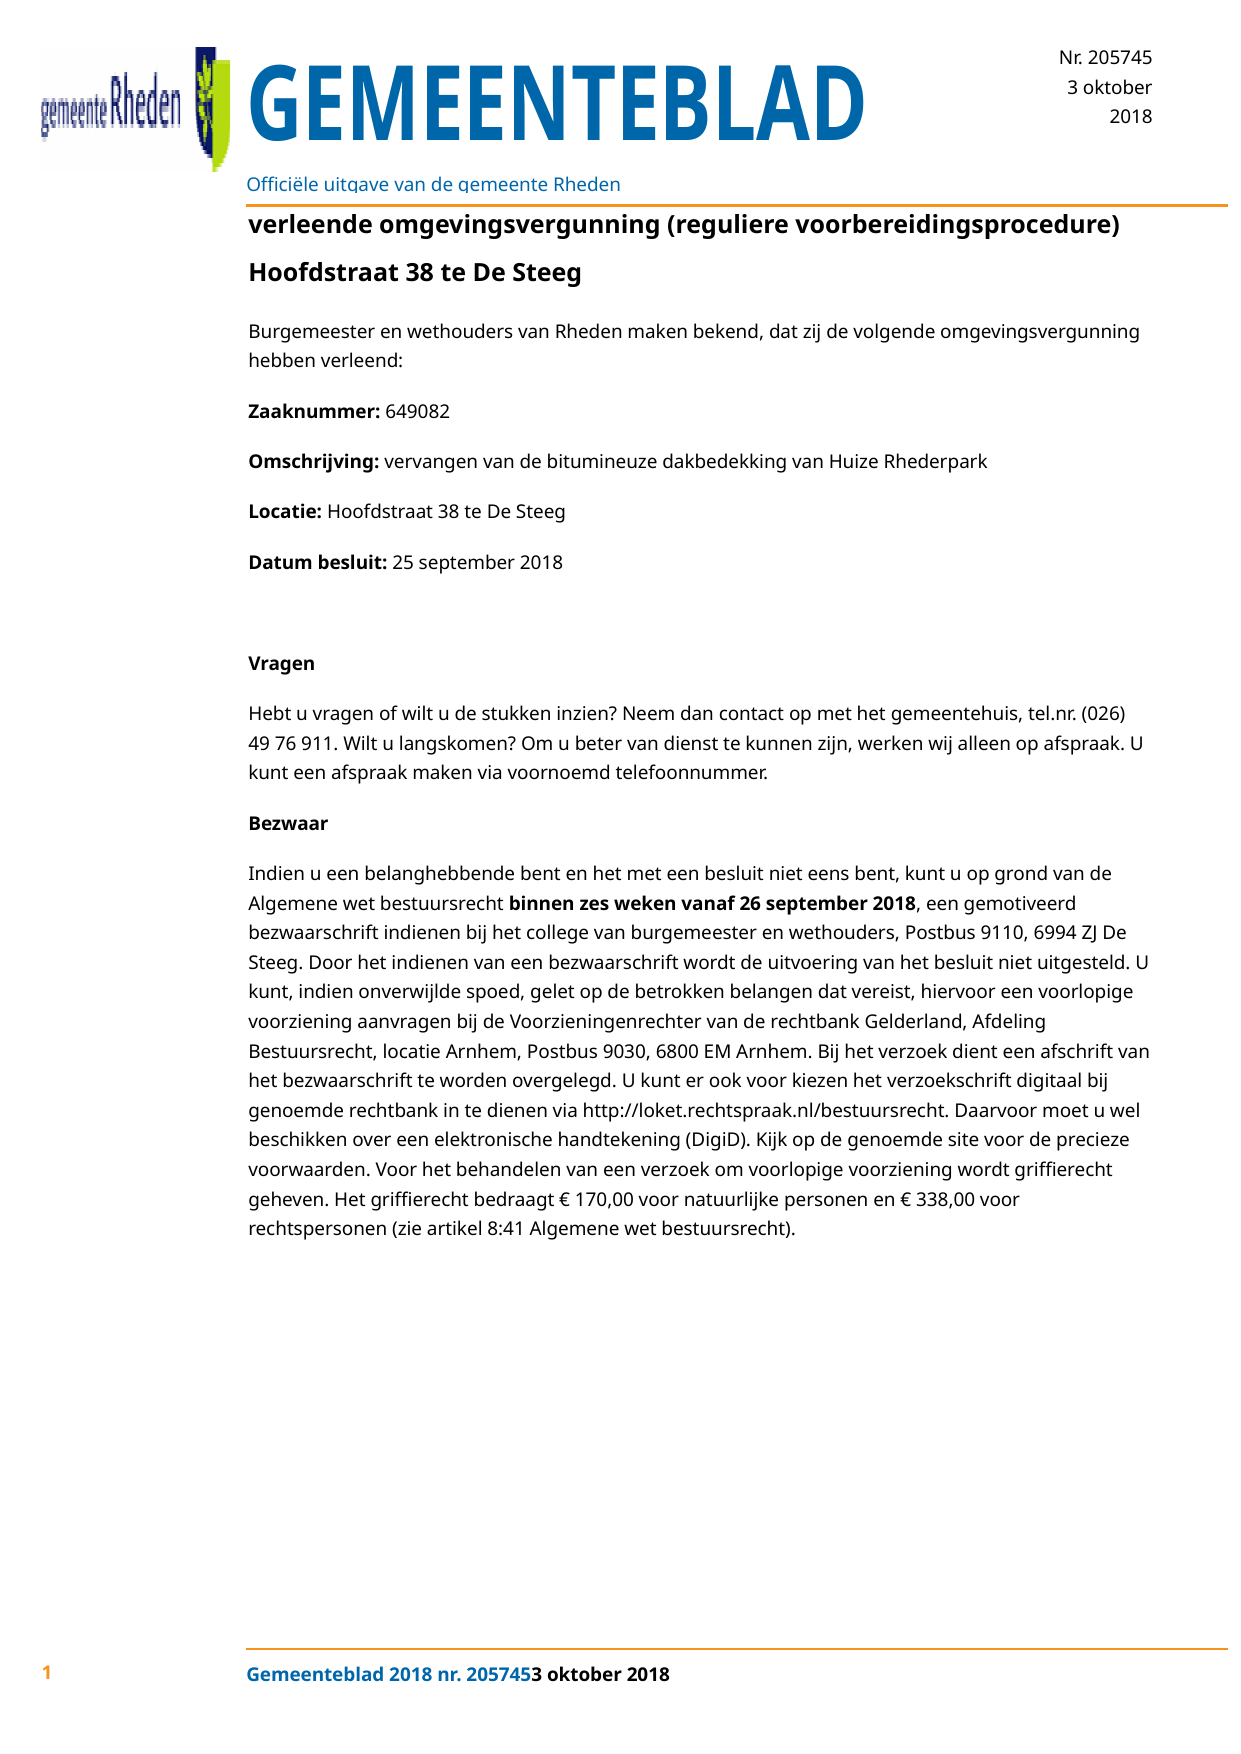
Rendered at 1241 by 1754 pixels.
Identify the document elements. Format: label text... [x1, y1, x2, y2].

text Locatie: Hoofdstraat 38 te De Steeg [248, 499, 1152, 524]
text Vragen [248, 650, 1152, 676]
text Indien u een belanghebbende bent en het met een besluit niet eens bent, kunt u op grond van de Algemene wet bestuursrecht binnen zes weken vanaf 26 september 2018, een gemotiveerd bezwaarschrift indienen bij het college van burgemeester en wethouders, Postbus 9110, 6994 ZJ De Steeg. Door het indienen van een bezwaarschrift wordt de uitvoering van het besluit niet uitgesteld. U kunt, indien onverwijlde spoed, gelet op de betrokken belangen dat vereist, hiervoor een voorlopige voorziening aanvragen bij de Voorzieningenrechter van de rechtbank Gelderland, Afdeling Bestuursrecht, locatie Arnhem, Postbus 9030, 6800 EM Arnhem. Bij het verzoek dient een afschrift van het bezwaarschrift te worden overgelegd. U kunt er ook voor kiezen het verzoekschrift digitaal bij genoemde rechtbank in te dienen via http://loket.rechtspraak.nl/bestuursrecht. Daarvoor moet u wel beschikken over een elektronische handtekening (DigiD). Kijk op de genoemde site voor de precieze voorwaarden. Voor het behandelen van een verzoek om voorlopige voorziening wordt griffierecht geheven. Het griffierecht bedraagt € 170,00 voor natuurlijke personen en € 338,00 voor rechtspersonen (zie artikel 8:41 Algemene wet bestuursrecht). [248, 860, 1152, 1241]
text Hebt u vragen of wilt u de stukken inzien? Neem dan contact op met het gemeentehuis, tel.nr. (026) 49 76 911. Wilt u langskomen? Om u beter van dienst te kunnen zijn, werken wij alleen op afspraak. U kunt een afspraak maken via voornoemd telefoonnummer. [248, 700, 1152, 785]
text verleende omgevingsvergunning (reguliere voorbereidingsprocedure) Hoofdstraat 38 te De Steeg [248, 207, 1152, 288]
text Omschrijving: vervangen van de bitumineuze dakbedekking van Huize Rhederpark [248, 448, 1152, 474]
text Bezwaar [248, 810, 1152, 836]
text Burgemeester en wethouders van Rheden maken bekend, dat zij de volgende omgevingsvergunning hebben verleend: [248, 318, 1152, 373]
picture [41, 47, 231, 172]
text Datum besluit: 25 september 2018 [248, 549, 1152, 575]
text Zaaknummer: 649082 [248, 398, 1152, 424]
